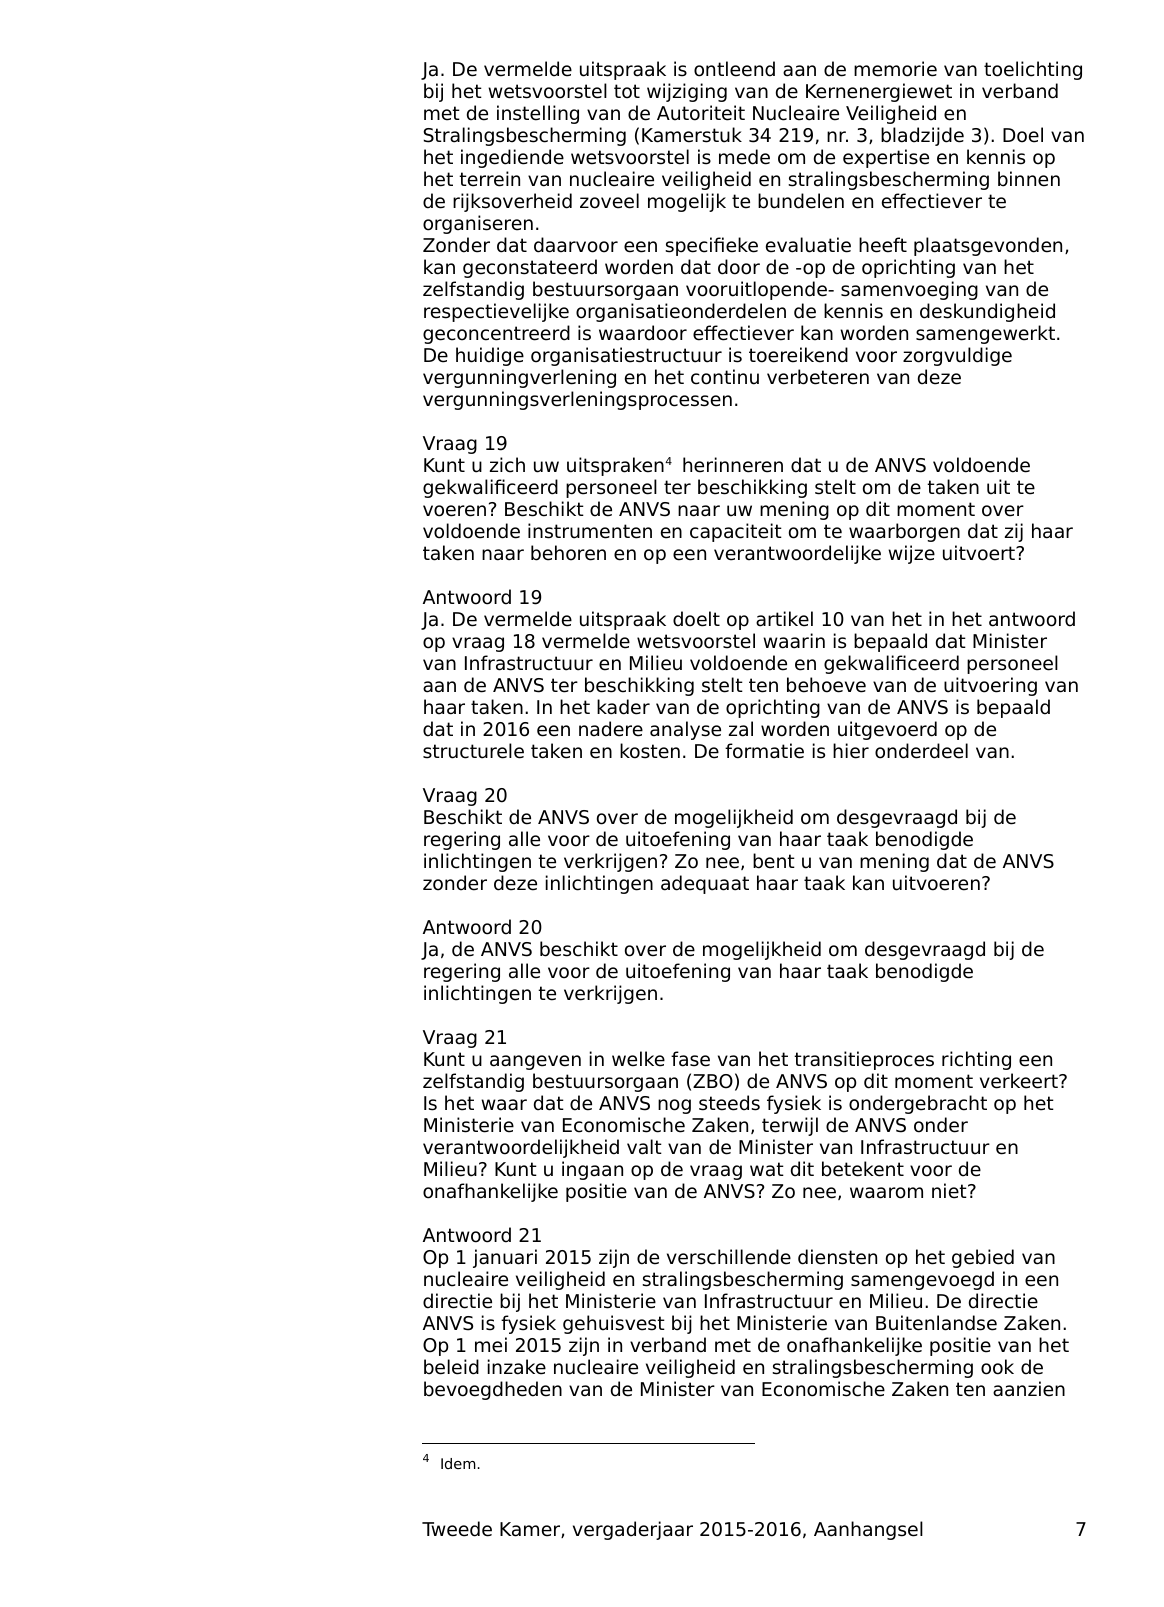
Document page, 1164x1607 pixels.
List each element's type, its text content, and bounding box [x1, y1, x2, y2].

text Antwoord 20 [422, 917, 1087, 939]
text Zonder dat daarvoor een specifieke evaluatie heeft plaatsgevonden, kan geconstateerd worden dat door de -op de oprichting van het zelfstandig bestuursorgaan vooruitlopende- samenvoeging van de respectievelijke organisatieonderdelen de kennis en deskundigheid geconcentreerd is waardoor effectiever kan worden samengewerkt. De huidige organisatiestructuur is toereikend voor zorgvuldige vergunningverlening en het continu verbeteren van deze vergunningsverleningsprocessen. [422, 235, 1087, 411]
text Kunt u zich uw uitspraken herinneren dat u de ANVS voldoende gekwalificeerd personeel ter beschikking stelt om de taken uit te voeren? Beschikt de ANVS naar uw mening op dit moment over voldoende instrumenten en capaciteit om te waarborgen dat zij haar taken naar behoren en op een verantwoordelijke wijze uitvoert? [422, 455, 1087, 565]
text Kunt u aangeven in welke fase van het transitieproces richting een zelfstandig bestuursorgaan (ZBO) de ANVS op dit moment verkeert? Is het waar dat de ANVS nog steeds fysiek is ondergebracht op het Ministerie van Economische Zaken, terwijl de ANVS onder verantwoordelijkheid valt van de Minister van Infrastructuur en Milieu? Kunt u ingaan op de vraag wat dit betekent voor de onafhankelijke positie van de ANVS? Zo nee, waarom niet? [422, 1049, 1087, 1203]
text Antwoord 21 [422, 1225, 1087, 1247]
text Antwoord 19 [422, 587, 1087, 609]
text Ja. De vermelde uitspraak is ontleend aan de memorie van toelichting bij het wetsvoorstel tot wijziging van de Kernenergiewet in verband met de instelling van de Autoriteit Nucleaire Veiligheid en Stralingsbescherming (Kamerstuk 34 219, nr. 3, bladzijde 3). Doel van het ingediende wetsvoorstel is mede om de expertise en kennis op het terrein van nucleaire veiligheid en stralingsbescherming binnen de rijksoverheid zoveel mogelijk te bundelen en effectiever te organiseren. [422, 59, 1087, 235]
text Beschikt de ANVS over de mogelijkheid om desgevraagd bij de regering alle voor de uitoefening van haar taak benodigde inlichtingen te verkrijgen? Zo nee, bent u van mening dat de ANVS zonder deze inlichtingen adequaat haar taak kan uitvoeren? [422, 807, 1087, 895]
text Vraag 21 [422, 1027, 1087, 1049]
text Op 1 mei 2015 zijn in verband met de onafhankelijke positie van het beleid inzake nucleaire veiligheid en stralingsbescherming ook de bevoegdheden van de Minister van Economische Zaken ten aanzien [422, 1335, 1087, 1401]
text Vraag 20 [422, 785, 1087, 807]
text Ja, de ANVS beschikt over de mogelijkheid om desgevraagd bij de regering alle voor de uitoefening van haar taak benodigde inlichtingen te verkrijgen. [422, 939, 1087, 1005]
text Vraag 19 [422, 433, 1087, 455]
text Op 1 januari 2015 zijn de verschillende diensten op het gebied van nucleaire veiligheid en stralingsbescherming samengevoegd in een directie bij het Ministerie van Infrastructuur en Milieu. De directie ANVS is fysiek gehuisvest bij het Ministerie van Buitenlandse Zaken. [422, 1247, 1087, 1335]
text Idem. [422, 1452, 1087, 1474]
text Ja. De vermelde uitspraak doelt op artikel 10 van het in het antwoord op vraag 18 vermelde wetsvoorstel waarin is bepaald dat Minister van Infrastructuur en Milieu voldoende en gekwalificeerd personeel aan de ANVS ter beschikking stelt ten behoeve van de uitvoering van haar taken. In het kader van de oprichting van de ANVS is bepaald dat in 2016 een nadere analyse zal worden uitgevoerd op de structurele taken en kosten. De formatie is hier onderdeel van. [422, 609, 1087, 763]
